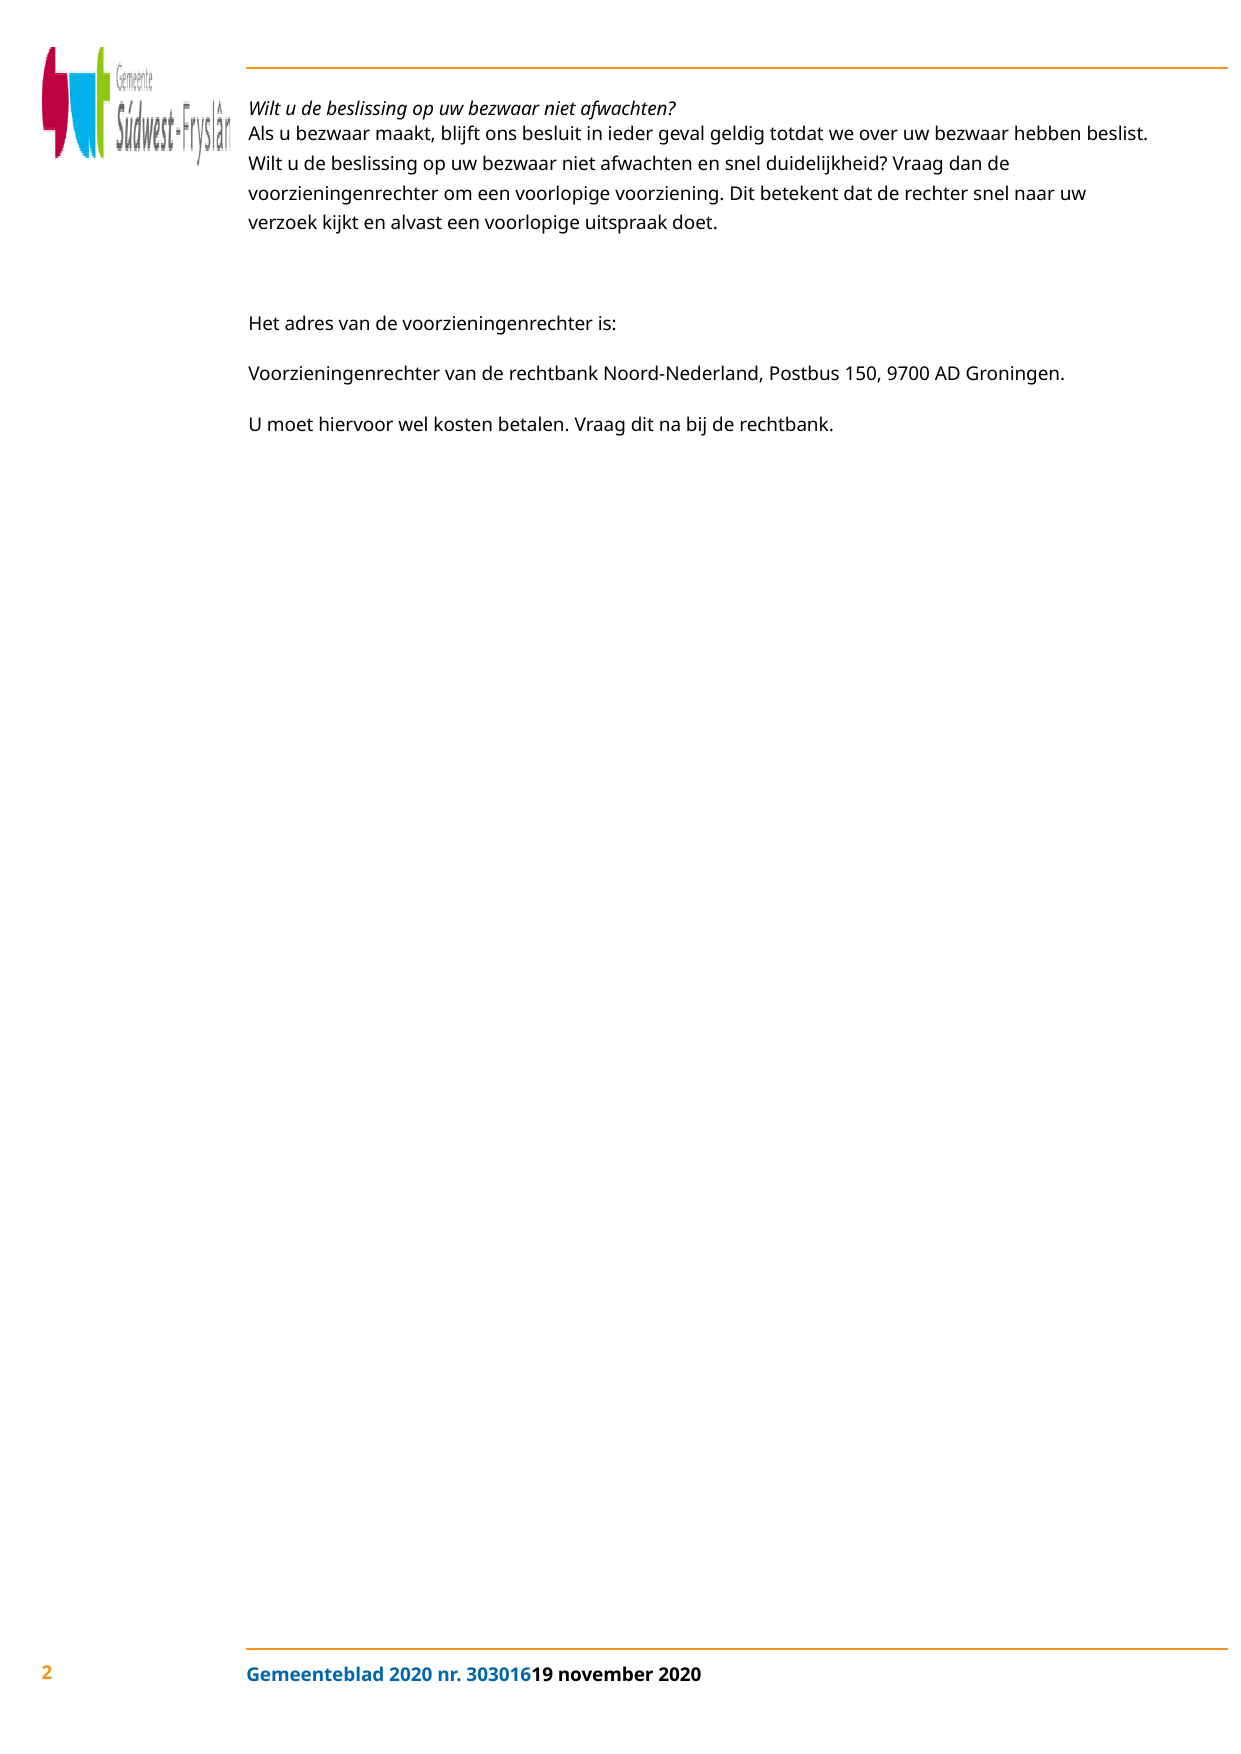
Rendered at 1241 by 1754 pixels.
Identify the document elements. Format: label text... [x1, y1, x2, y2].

picture [41, 47, 231, 172]
text U moet hiervoor wel kosten betalen. Vraag dit na bij de rechtbank. [248, 411, 1152, 437]
text Voorzieningenrechter van de rechtbank Noord-Nederland, Postbus 150, 9700 AD Groningen. [248, 361, 1152, 386]
text Als u bezwaar maakt, blijft ons besluit in ieder geval geldig totdat we over uw bezwaar hebben beslist. Wilt u de beslissing op uw bezwaar niet afwachten en snel duidelijkheid? Vraag dan de voorzieningenrechter om een voorlopige voorziening. Dit betekent dat de rechter snel naar uw verzoek kijkt en alvast een voorlopige uitspraak doet. [248, 121, 1152, 235]
text Het adres van de voorzieningenrechter is: [248, 310, 1152, 336]
text Wilt u de beslissing op uw bezwaar niet afwachten? [248, 95, 1152, 121]
